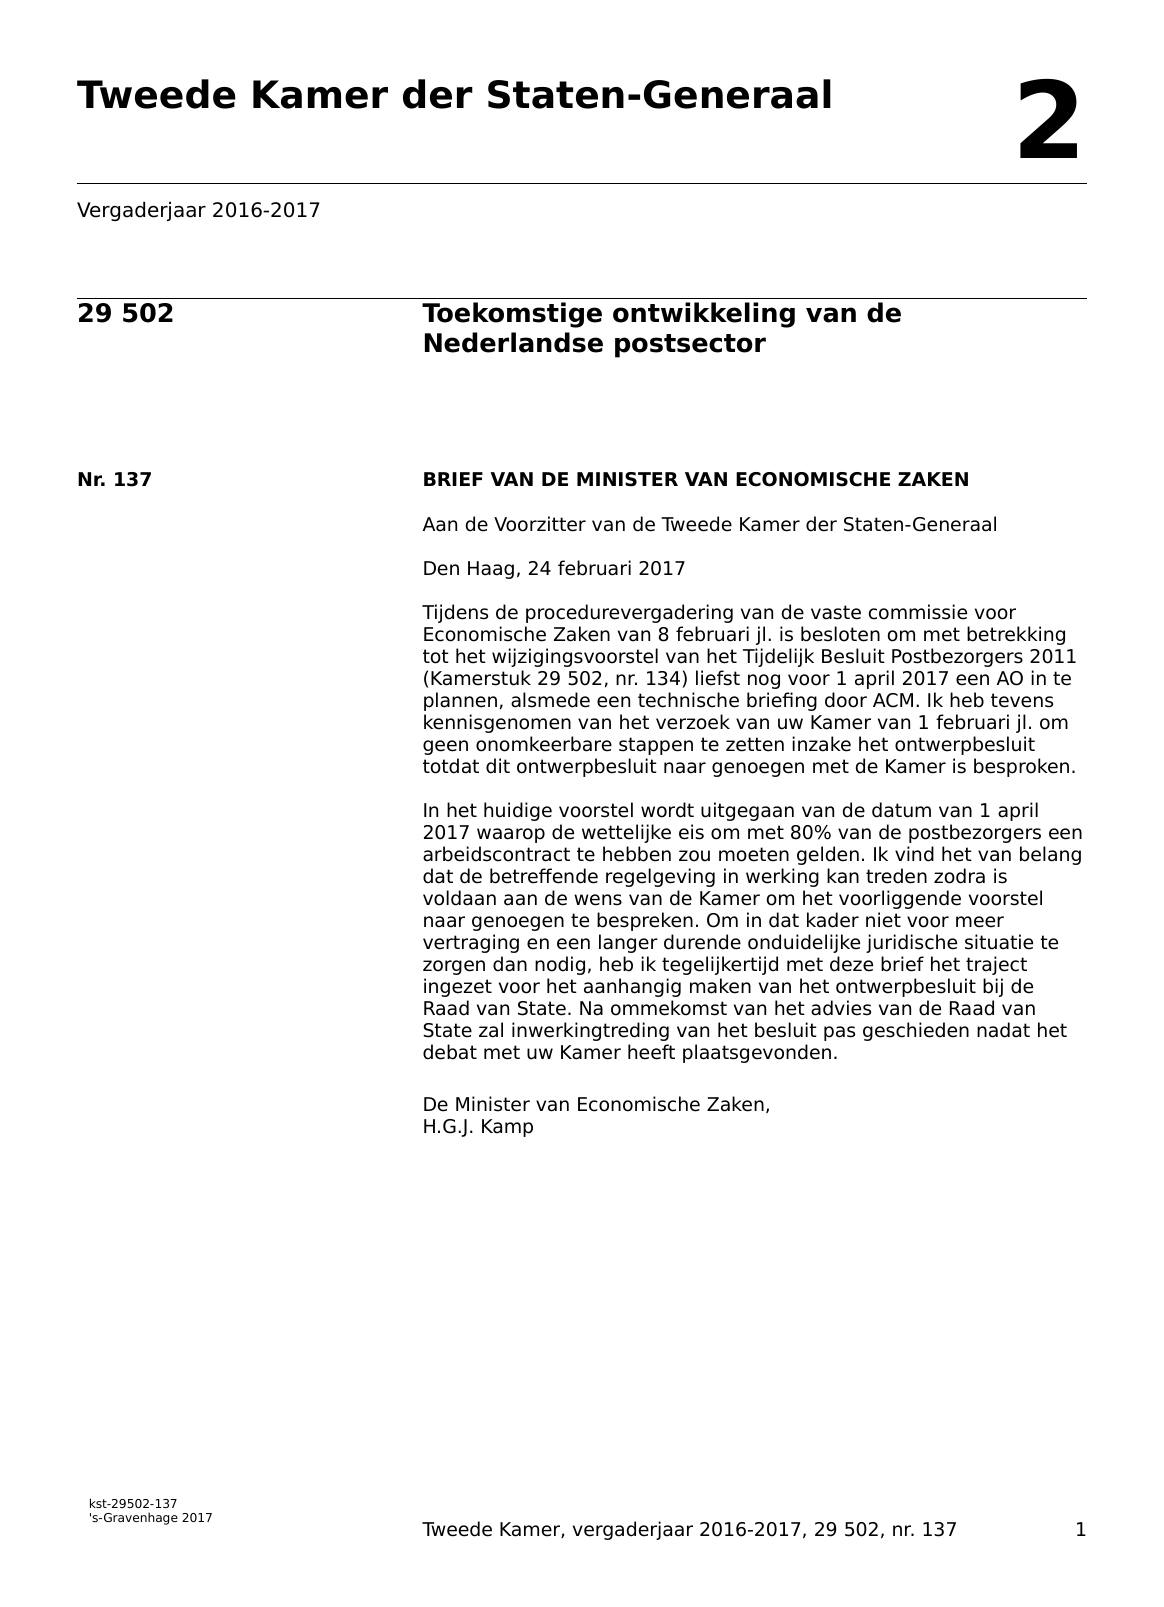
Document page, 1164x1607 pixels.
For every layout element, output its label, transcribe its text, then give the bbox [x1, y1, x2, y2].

table_header Tweede Kamer der Staten-Generaal [77, 59, 886, 183]
text Den Haag, 24 februari 2017 [422, 558, 1087, 580]
table_cell Vergaderjaar 2016-2017 [77, 184, 1087, 298]
text 's-Gravenhage 2017 [88, 1511, 323, 1525]
text Tijdens de procedurevergadering van de vaste commissie voor Economische Zaken van 8 februari jl. is besloten om met betrekking tot het wijzigingsvoorstel van het Tijdelijk Besluit Postbezorgers 2011 (Kamerstuk 29 502, nr. 134) liefst nog voor 1 april 2017 een AO in te plannen, alsmede een technische briefing door ACM. Ik heb tevens kennisgenomen van het verzoek van uw Kamer van 1 februari jl. om geen onomkeerbare stappen te zetten inzake het ontwerpbesluit totdat dit ontwerpbesluit naar genoegen met de Kamer is besproken. [422, 602, 1087, 778]
text In het huidige voorstel wordt uitgegaan van de datum van 1 april 2017 waarop de wettelijke eis om met 80% van de postbezorgers een arbeidscontract te hebben zou moeten gelden. Ik vind het van belang dat de betreffende regelgeving in werking kan treden zodra is voldaan aan de wens van de Kamer om het voorliggende voorstel naar genoegen te bespreken. Om in dat kader niet voor meer vertraging en een langer durende onduidelijke juridische situatie te zorgen dan nodig, heb ik tegelijkertijd met deze brief het traject ingezet voor het aanhangig maken van het ontwerpbesluit bij de Raad van State. Na ommekomst van het advies van de Raad van State zal inwerkingtreding van het besluit pas geschieden nadat het debat met uw Kamer heeft plaatsgevonden. [422, 800, 1087, 1064]
subtitle 29 502 Toekomstige ontwikkeling van de Nederlandse postsector [77, 299, 1087, 358]
table_header 2 [886, 59, 1087, 183]
text kst-29502-137 [88, 1497, 323, 1511]
text De Minister van Economische Zaken, H.G.J. Kamp [422, 1094, 1087, 1138]
text Aan de Voorzitter van de Tweede Kamer der Staten-Generaal [422, 513, 1087, 536]
subtitle Nr. 137 BRIEF VAN DE MINISTER VAN ECONOMISCHE ZAKEN [77, 469, 1087, 491]
